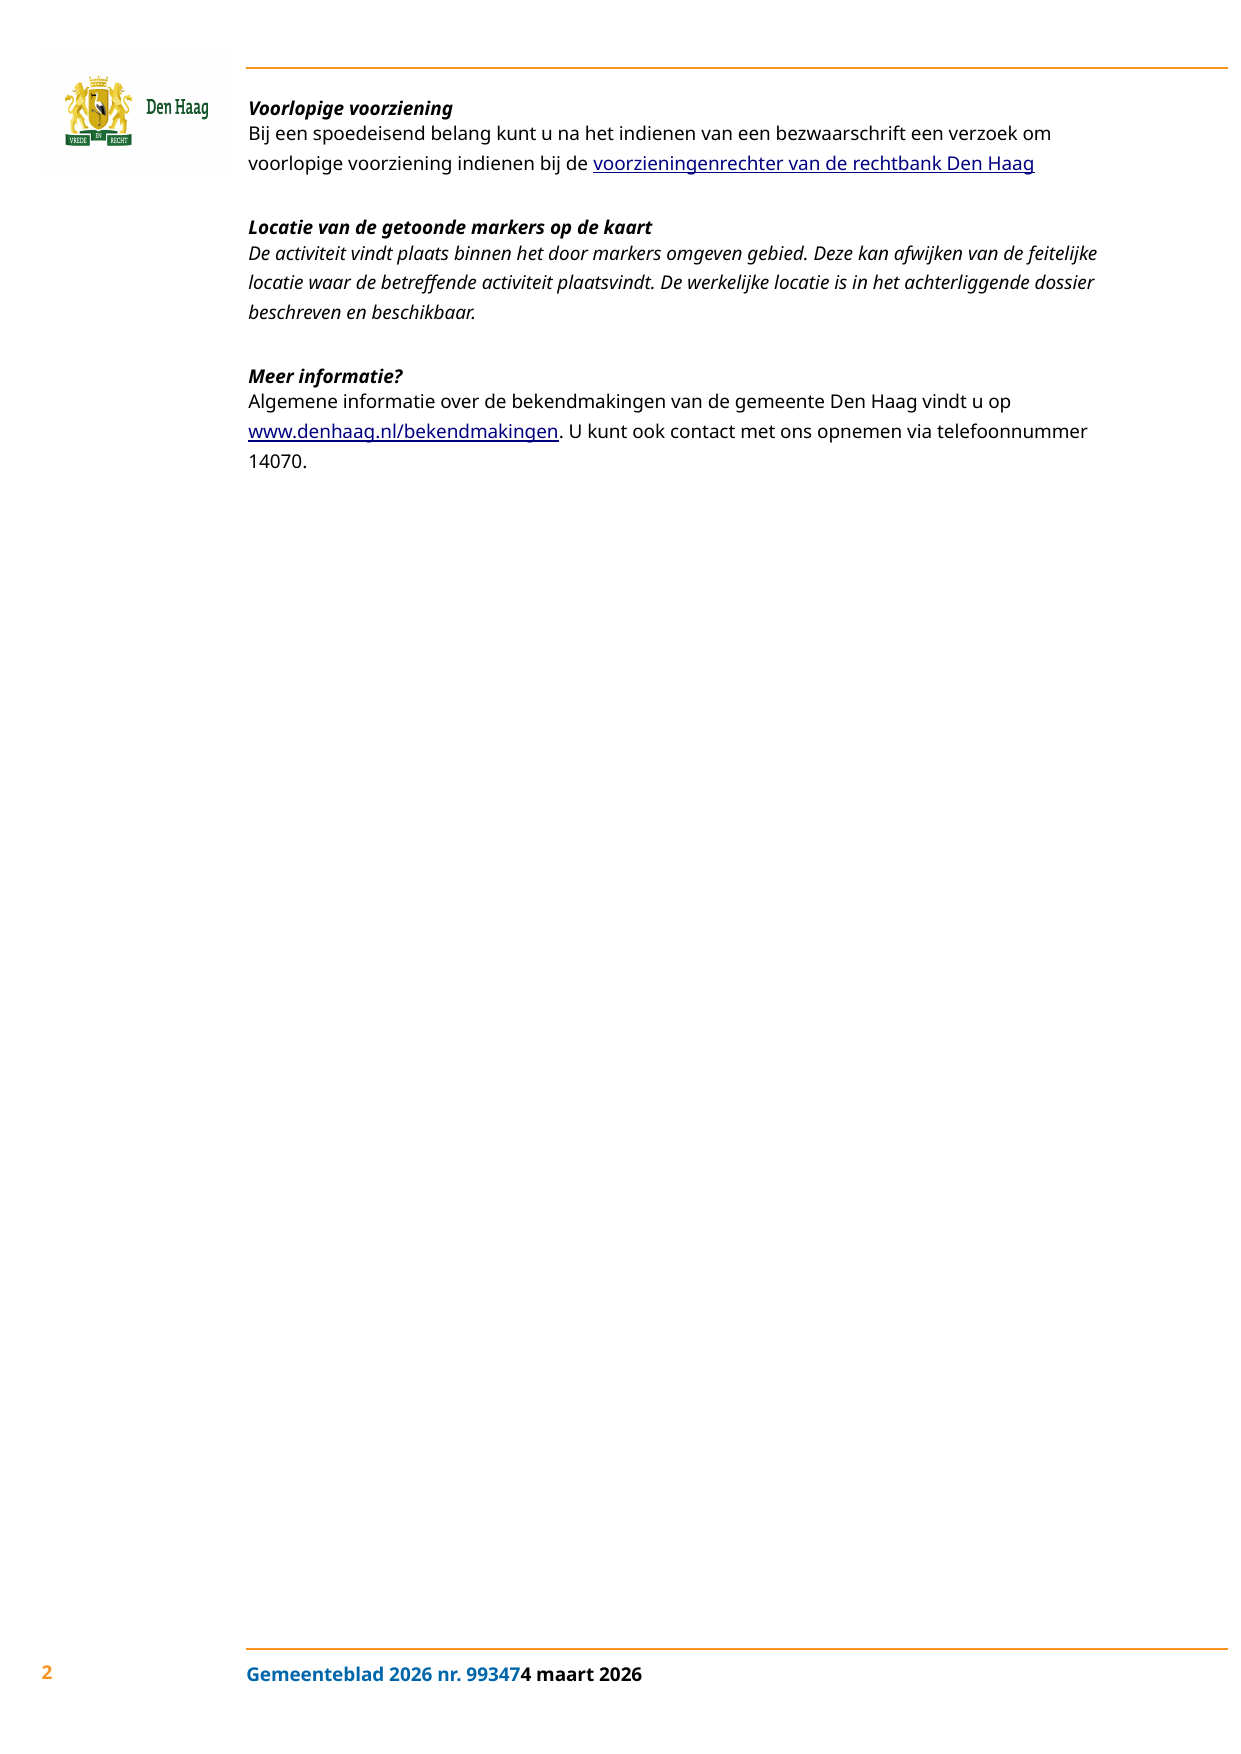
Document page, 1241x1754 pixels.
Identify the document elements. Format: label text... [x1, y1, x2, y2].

text Locatie van de getoonde markers op de kaart [248, 214, 1152, 240]
picture [41, 47, 231, 172]
text Bij een spoedeisend belang kunt u na het indienen van een bezwaarschrift een verzoek om voorlopige voorziening indienen bij de voorzieningenrechter van de rechtbank Den Haag [248, 121, 1152, 176]
text Algemene informatie over de bekendmakingen van de gemeente Den Haag vindt u op www.denhaag.nl/bekendmakingen. U kunt ook contact met ons opnemen via telefoonnummer 14070. [248, 389, 1152, 473]
text Voorlopige voorziening [248, 95, 1152, 121]
text De activiteit vindt plaats binnen het door markers omgeven gebied. Deze kan afwijken van de feitelijke locatie waar de betreffende activiteit plaatsvindt. De werkelijke locatie is in het achterliggende dossier beschreven en beschikbaar. [248, 240, 1152, 325]
text Meer informatie? [248, 363, 1152, 389]
